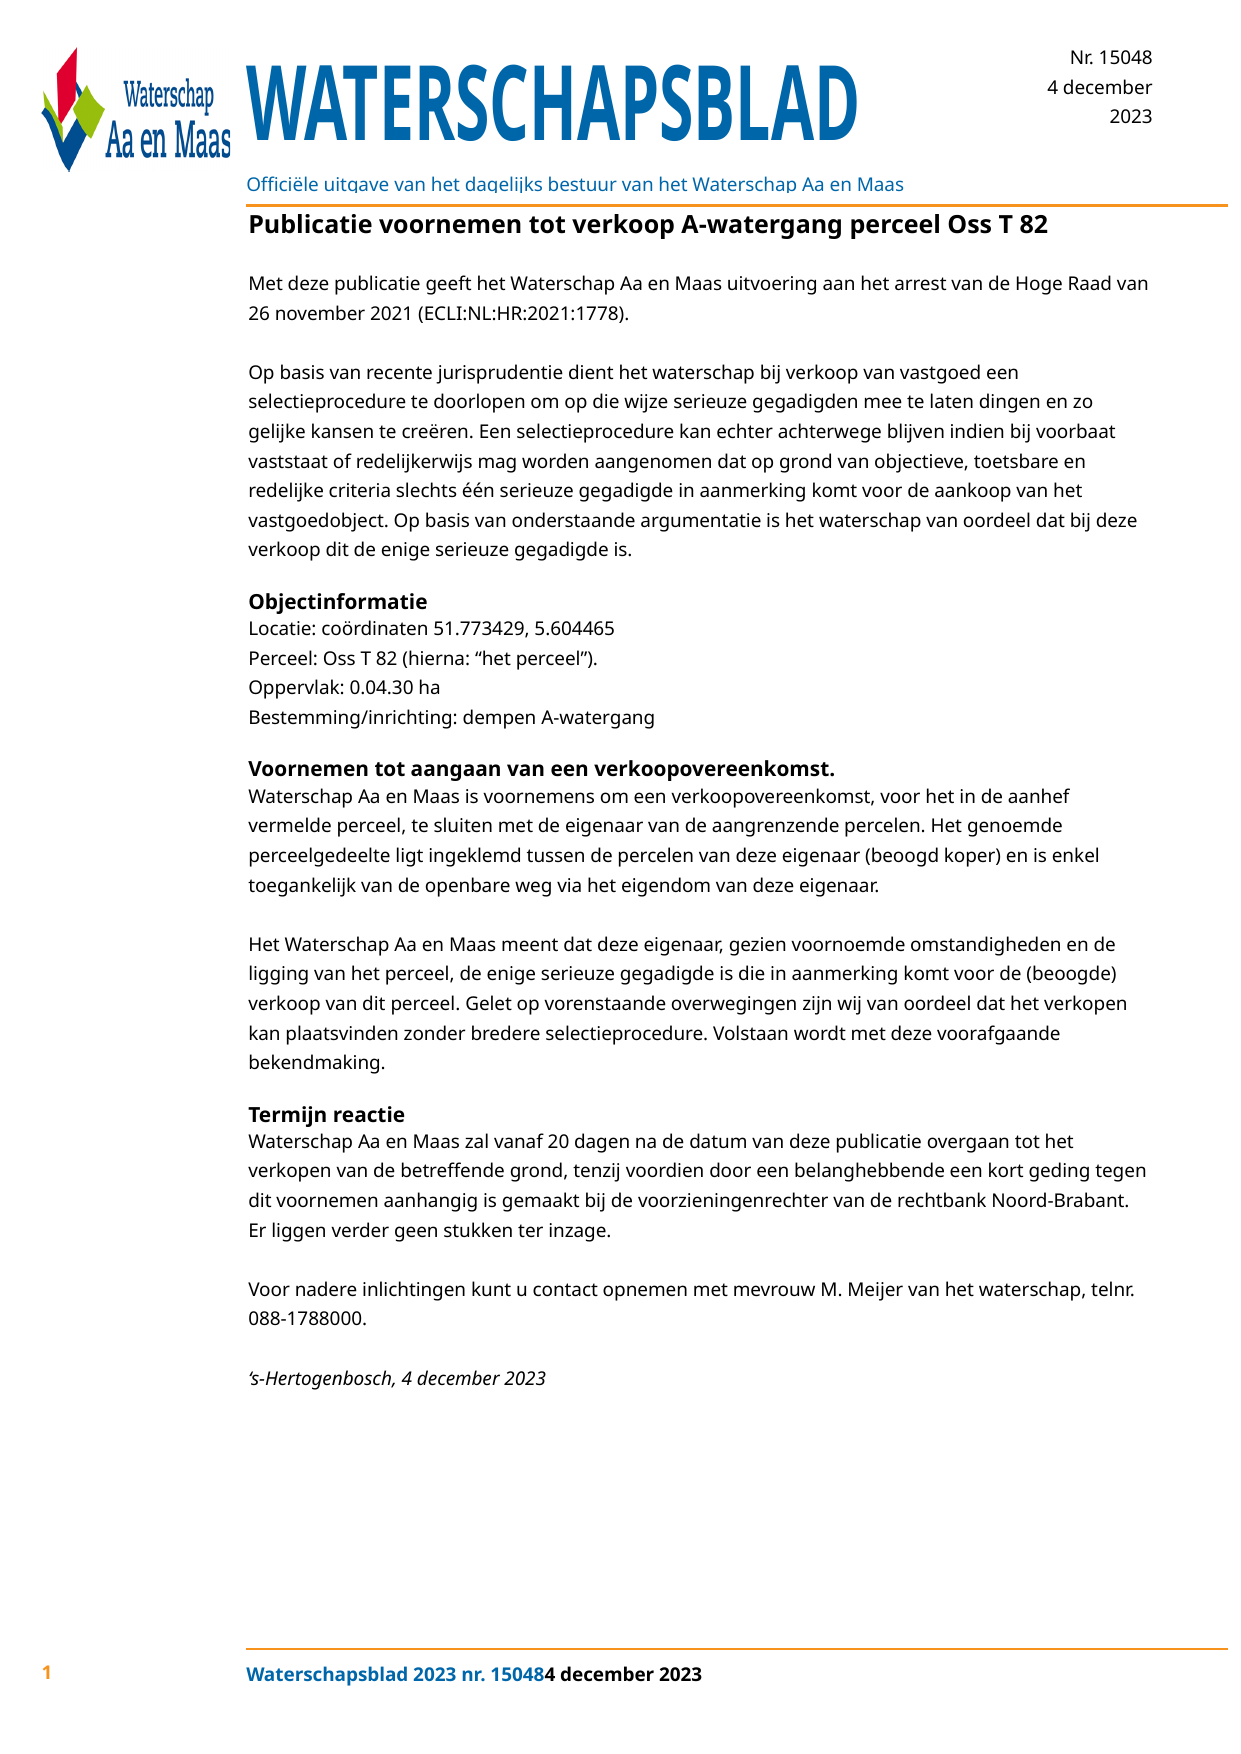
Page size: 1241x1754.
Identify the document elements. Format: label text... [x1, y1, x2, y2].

text ‘s-Hertogenbosch, 4 december 2023 [248, 1365, 1152, 1391]
text Locatie: coördinaten 51.773429, 5.604465 [248, 615, 1152, 641]
text Perceel: Oss T 82 (hierna: “het perceel”). [248, 645, 1152, 671]
text Voor nadere inlichtingen kunt u contact opnemen met mevrouw M. Meijer van het waterschap, telnr. 088-1788000. [248, 1276, 1152, 1331]
text Termijn reactie [248, 1100, 1152, 1128]
text Het Waterschap Aa en Maas meent dat deze eigenaar, gezien voornoemde omstandigheden en de ligging van het perceel, de enige serieuze gegadigde is die in aanmerking komt voor de (beoogde) verkoop van dit perceel. Gelet op vorenstaande overwegingen zijn wij van oordeel dat het verkopen kan plaatsvinden zonder bredere selectieprocedure. Volstaan wordt met deze voorafgaande bekendmaking. [248, 931, 1152, 1075]
text Objectinformatie [248, 587, 1152, 615]
text Waterschap Aa en Maas is voornemens om een verkoopovereenkomst, voor het in de aanhef vermelde perceel, te sluiten met de eigenaar van de aangrenzende percelen. Het genoemde perceelgedeelte ligt ingeklemd tussen de percelen van deze eigenaar (beoogd koper) en is enkel toegankelijk van de openbare weg via het eigendom van deze eigenaar. [248, 783, 1152, 897]
text Publicatie voornemen tot verkoop A-watergang perceel Oss T 82 [248, 207, 1152, 241]
text Met deze publicatie geeft het Waterschap Aa en Maas uitvoering aan het arrest van de Hoge Raad van 26 november 2021 (ECLI:NL:HR:2021:1778). [248, 270, 1152, 326]
text Oppervlak: 0.04.30 ha [248, 674, 1152, 700]
text Voornemen tot aangaan van een verkoopovereenkomst. [248, 754, 1152, 783]
text Waterschap Aa en Maas zal vanaf 20 dagen na de datum van deze publicatie overgaan tot het verkopen van de betreffende grond, tenzij voordien door een belanghebbende een kort geding tegen dit voornemen aanhangig is gemaakt bij de voorzieningenrechter van de rechtbank Noord-Brabant. Er liggen verder geen stukken ter inzage. [248, 1128, 1152, 1243]
text Op basis van recente jurisprudentie dient het waterschap bij verkoop van vastgoed een selectieprocedure te doorlopen om op die wijze serieuze gegadigden mee te laten dingen en zo gelijke kansen te creëren. Een selectieprocedure kan echter achterwege blijven indien bij voorbaat vaststaat of redelijkerwijs mag worden aangenomen dat op grond van objectieve, toetsbare en redelijke criteria slechts één serieuze gegadigde in aanmerking komt voor de aankoop van het vastgoedobject. Op basis van onderstaande argumentatie is het waterschap van oordeel dat bij deze verkoop dit de enige serieuze gegadigde is. [248, 359, 1152, 562]
picture [41, 47, 231, 172]
text Bestemming/inrichting: dempen A-watergang [248, 704, 1152, 730]
